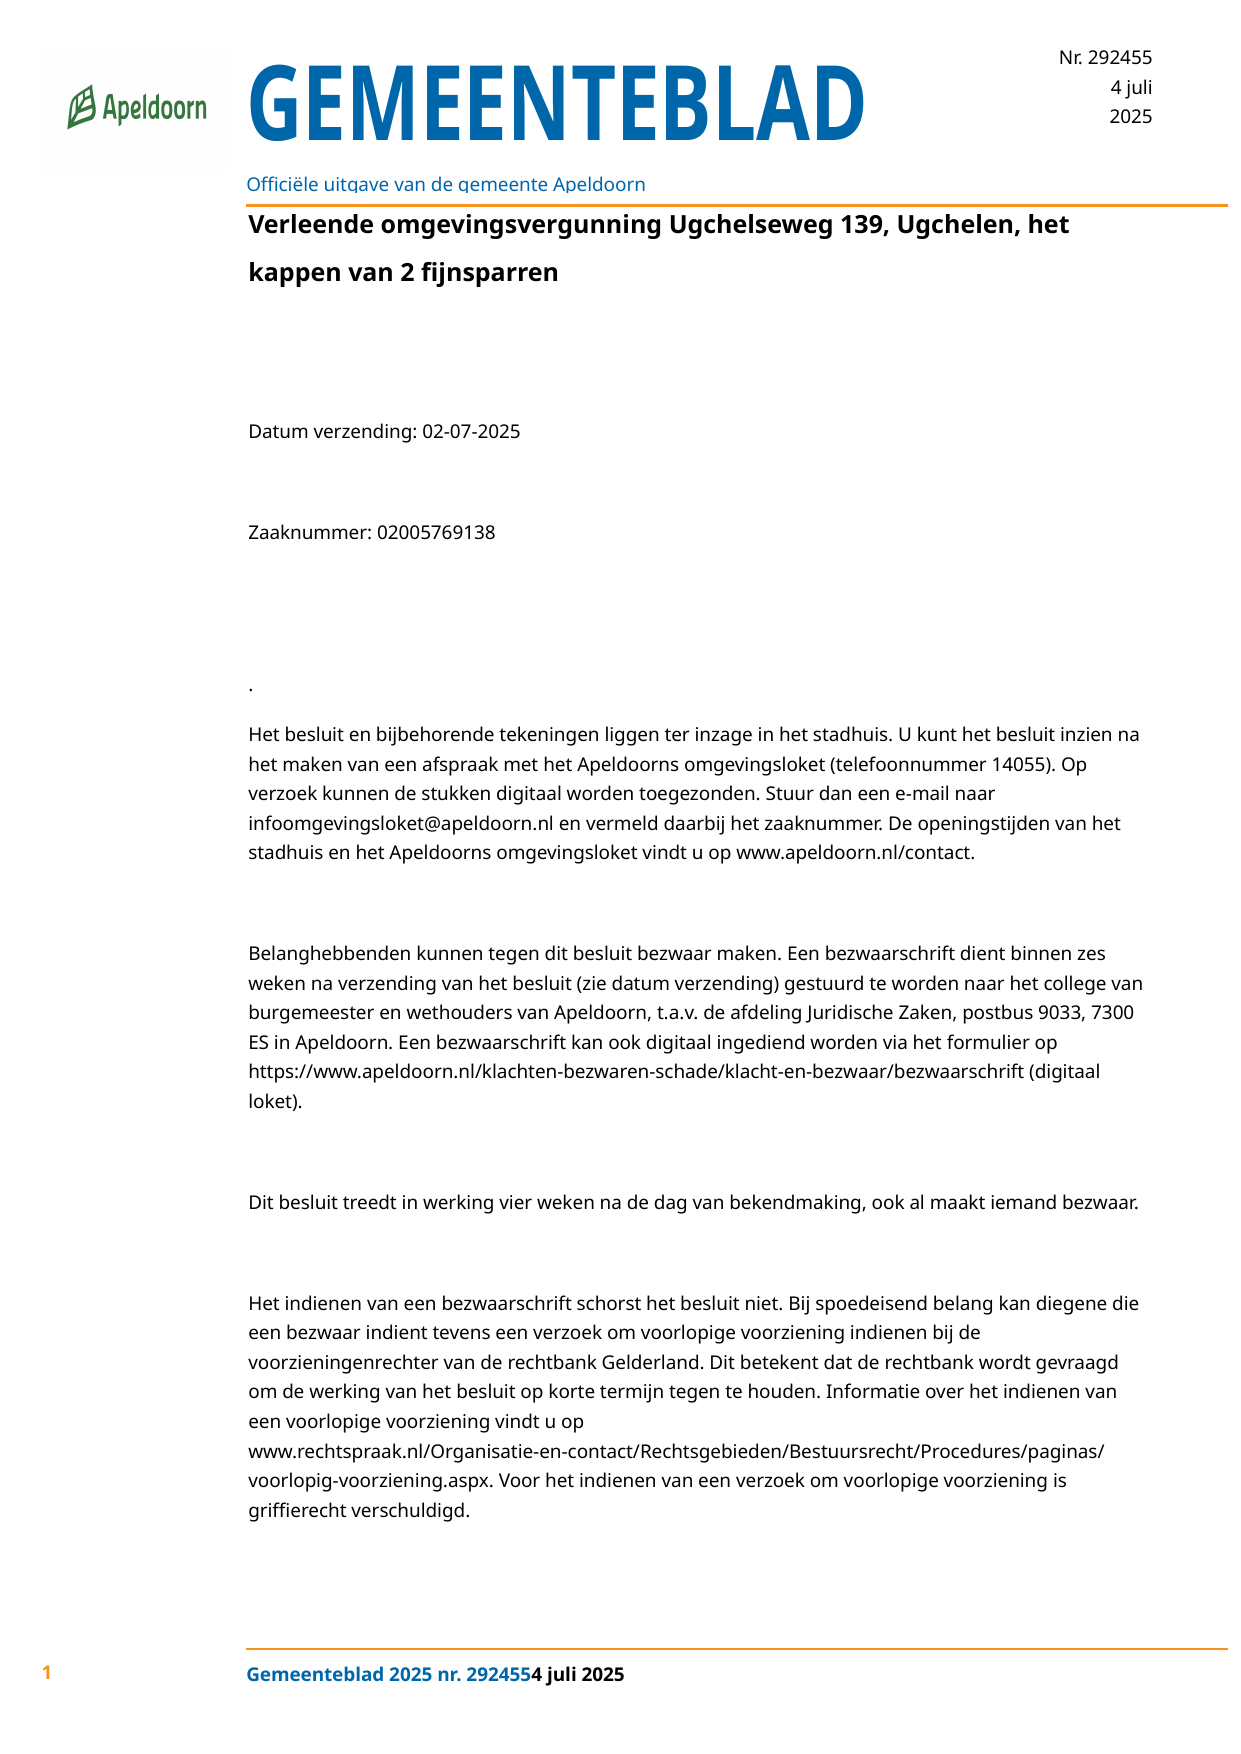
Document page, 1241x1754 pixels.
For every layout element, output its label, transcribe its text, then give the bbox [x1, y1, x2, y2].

text Het besluit en bijbehorende tekeningen liggen ter inzage in het stadhuis. U kunt het besluit inzien na het maken van een afspraak met het Apeldoorns omgevingsloket (telefoonnummer 14055). Op verzoek kunnen de stukken digitaal worden toegezonden. Stuur dan een e-mail naar infoomgevingsloket@apeldoorn.nl en vermeld daarbij het zaaknummer. De openingstijden van het stadhuis en het Apeldoorns omgevingsloket vindt u op www.apeldoorn.nl/contact. [248, 721, 1152, 865]
text Dit besluit treedt in werking vier weken na de dag van bekendmaking, ook al maakt iemand bezwaar. [248, 1189, 1152, 1215]
picture [41, 47, 231, 172]
text . [248, 671, 1152, 697]
text Het indienen van een bezwaarschrift schorst het besluit niet. Bij spoedeisend belang kan diegene die een bezwaar indient tevens een verzoek om voorlopige voorziening indienen bij de voorzieningenrechter van de rechtbank Gelderland. Dit betekent dat de rechtbank wordt gevraagd om de werking van het besluit op korte termijn tegen te houden. Informatie over het indienen van een voorlopige voorziening vindt u op www.rechtspraak.nl/Organisatie-en-contact/Rechtsgebieden/Bestuursrecht/Procedures/paginas/voorlopig-voorziening.aspx. Voor het indienen van een verzoek om voorlopige voorziening is griffierecht verschuldigd. [248, 1290, 1152, 1523]
text Belanghebbenden kunnen tegen dit besluit bezwaar maken. Een bezwaarschrift dient binnen zes weken na verzending van het besluit (zie datum verzending) gestuurd te worden naar het college van burgemeester en wethouders van Apeldoorn, t.a.v. de afdeling Juridische Zaken, postbus 9033, 7300 ES in Apeldoorn. Een bezwaarschrift kan ook digitaal ingediend worden via het formulier op https://www.apeldoorn.nl/klachten-bezwaren-schade/klacht-en-bezwaar/bezwaarschrift (digitaal loket). [248, 940, 1152, 1114]
text Zaaknummer: 02005769138 [248, 519, 1152, 545]
text Datum verzending: 02-07-2025 [248, 419, 1152, 444]
text Verleende omgevingsvergunning Ugchelseweg 139, Ugchelen, het kappen van 2 fijnsparren [248, 207, 1152, 288]
